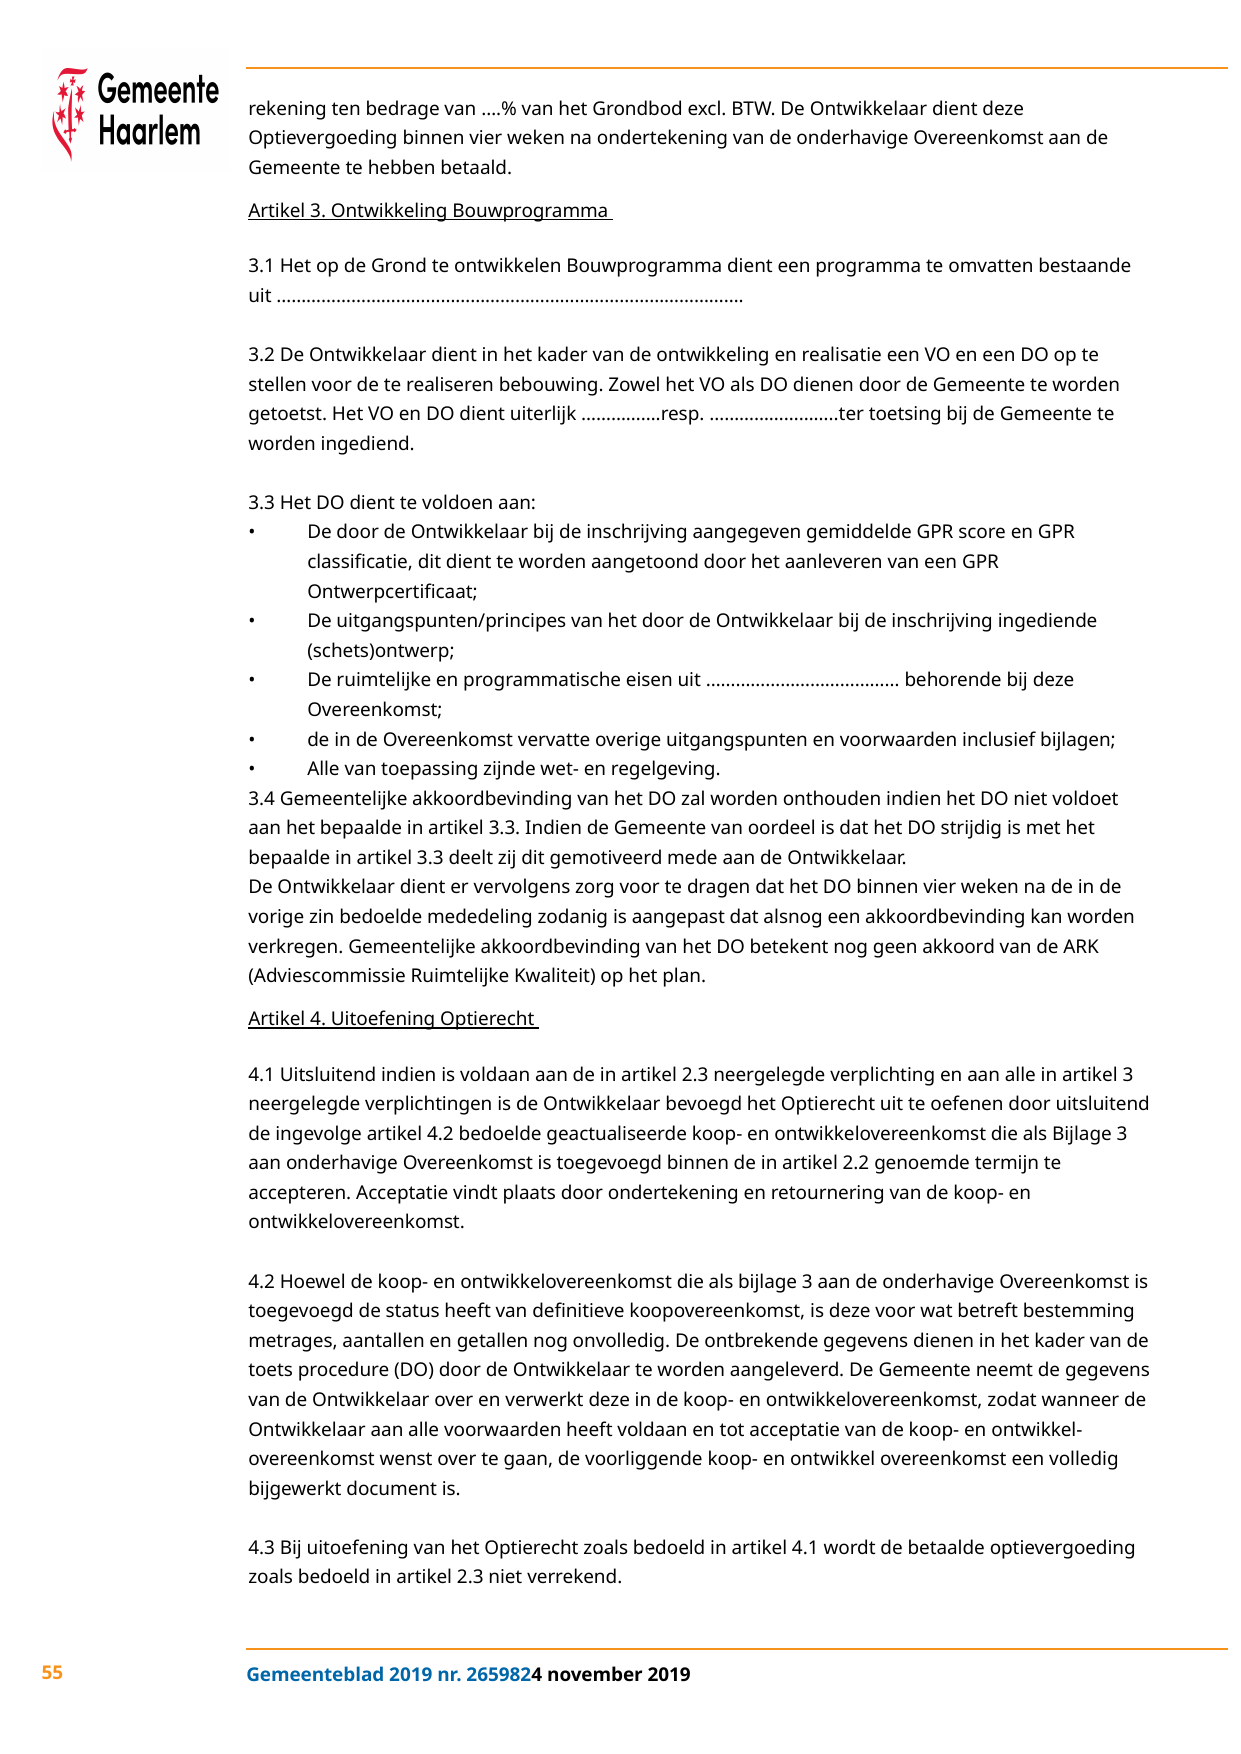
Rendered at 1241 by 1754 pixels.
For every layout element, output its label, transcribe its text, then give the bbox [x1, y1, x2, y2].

list De uitgangspunten/principes van het door de Ontwikkelaar bij de inschrijving ingediende (schets)ontwerp; [248, 607, 1152, 663]
text rekening ten bedrage van ….% van het Grondbod excl. BTW. De Ontwikkelaar dient deze Optievergoeding binnen vier weken na ondertekening van de onderhavige Overeenkomst aan de Gemeente te hebben betaald. [248, 95, 1152, 180]
text 3.3 Het DO dient te voldoen aan: [248, 489, 1152, 515]
text Artikel 3. Ontwikkeling Bouwprogramma [248, 197, 1152, 223]
list De ruimtelijke en programmatische eisen uit ………………………………… behorende bij deze Overeenkomst; [248, 667, 1152, 722]
text 3.4 Gemeentelijke akkoordbevinding van het DO zal worden onthouden indien het DO niet voldoet aan het bepaalde in artikel 3.3. Indien de Gemeente van oordeel is dat het DO strijdig is met het bepaalde in artikel 3.3 deelt zij dit gemotiveerd mede aan de Ontwikkelaar. [248, 785, 1152, 870]
text De Ontwikkelaar dient er vervolgens zorg voor te dragen dat het DO binnen vier weken na de in de vorige zin bedoelde mededeling zodanig is aangepast dat alsnog een akkoordbevinding kan worden verkregen. Gemeentelijke akkoordbevinding van het DO betekent nog geen akkoord van de ARK (Adviescommissie Ruimtelijke Kwaliteit) op het plan. [248, 874, 1152, 988]
text 4.1 Uitsluitend indien is voldaan aan de in artikel 2.3 neergelegde verplichting en aan alle in artikel 3 neergelegde verplichtingen is de Ontwikkelaar bevoegd het Optierecht uit te oefenen door uitsluitend de ingevolge artikel 4.2 bedoelde geactualiseerde koop- en ontwikkelovereenkomst die als Bijlage 3 aan onderhavige Overeenkomst is toegevoegd binnen de in artikel 2.2 genoemde termijn te accepteren. Acceptatie vindt plaats door ondertekening en retournering van de koop- en ontwikkelovereenkomst. [248, 1061, 1152, 1234]
text 3.1 Het op de Grond te ontwikkelen Bouwprogramma dient een programma te omvatten bestaande uit …………………………………………………………………………………. [248, 252, 1152, 308]
text 3.2 De Ontwikkelaar dient in het kader van de ontwikkeling en realisatie een VO en een DO op te stellen voor de te realiseren bebouwing. Zowel het VO als DO dienen door de Gemeente te worden getoetst. Het VO en DO dient uiterlijk …………….resp. ……………………..ter toetsing bij de Gemeente te worden ingediend. [248, 341, 1152, 456]
list de in de Overeenkomst vervatte overige uitgangspunten en voorwaarden inclusief bijlagen; [248, 726, 1152, 751]
list Alle van toepassing zijnde wet- en regelgeving. [248, 755, 1152, 781]
text 4.3 Bij uitoefening van het Optierecht zoals bedoeld in artikel 4.1 wordt de betaalde optievergoeding zoals bedoeld in artikel 2.3 niet verrekend. [248, 1534, 1152, 1589]
text Artikel 4. Uitoefening Optierecht [248, 1006, 1152, 1031]
picture [41, 47, 231, 172]
list De door de Ontwikkelaar bij de inschrijving aangegeven gemiddelde GPR score en GPR classificatie, dit dient te worden aangetoond door het aanleveren van een GPR Ontwerpcertificaat; [248, 519, 1152, 603]
text 4.2 Hoewel de koop- en ontwikkelovereenkomst die als bijlage 3 aan de onderhavige Overeenkomst is toegevoegd de status heeft van definitieve koopovereenkomst, is deze voor wat betreft bestemming metrages, aantallen en getallen nog onvolledig. De ontbrekende gegevens dienen in het kader van de toets procedure (DO) door de Ontwikkelaar te worden aangeleverd. De Gemeente neemt de gegevens van de Ontwikkelaar over en verwerkt deze in de koop- en ontwikkelovereenkomst, zodat wanneer de Ontwikkelaar aan alle voorwaarden heeft voldaan en tot acceptatie van de koop- en ontwikkel- overeenkomst wenst over te gaan, de voorliggende koop- en ontwikkel overeenkomst een volledig bijgewerkt document is. [248, 1268, 1152, 1501]
